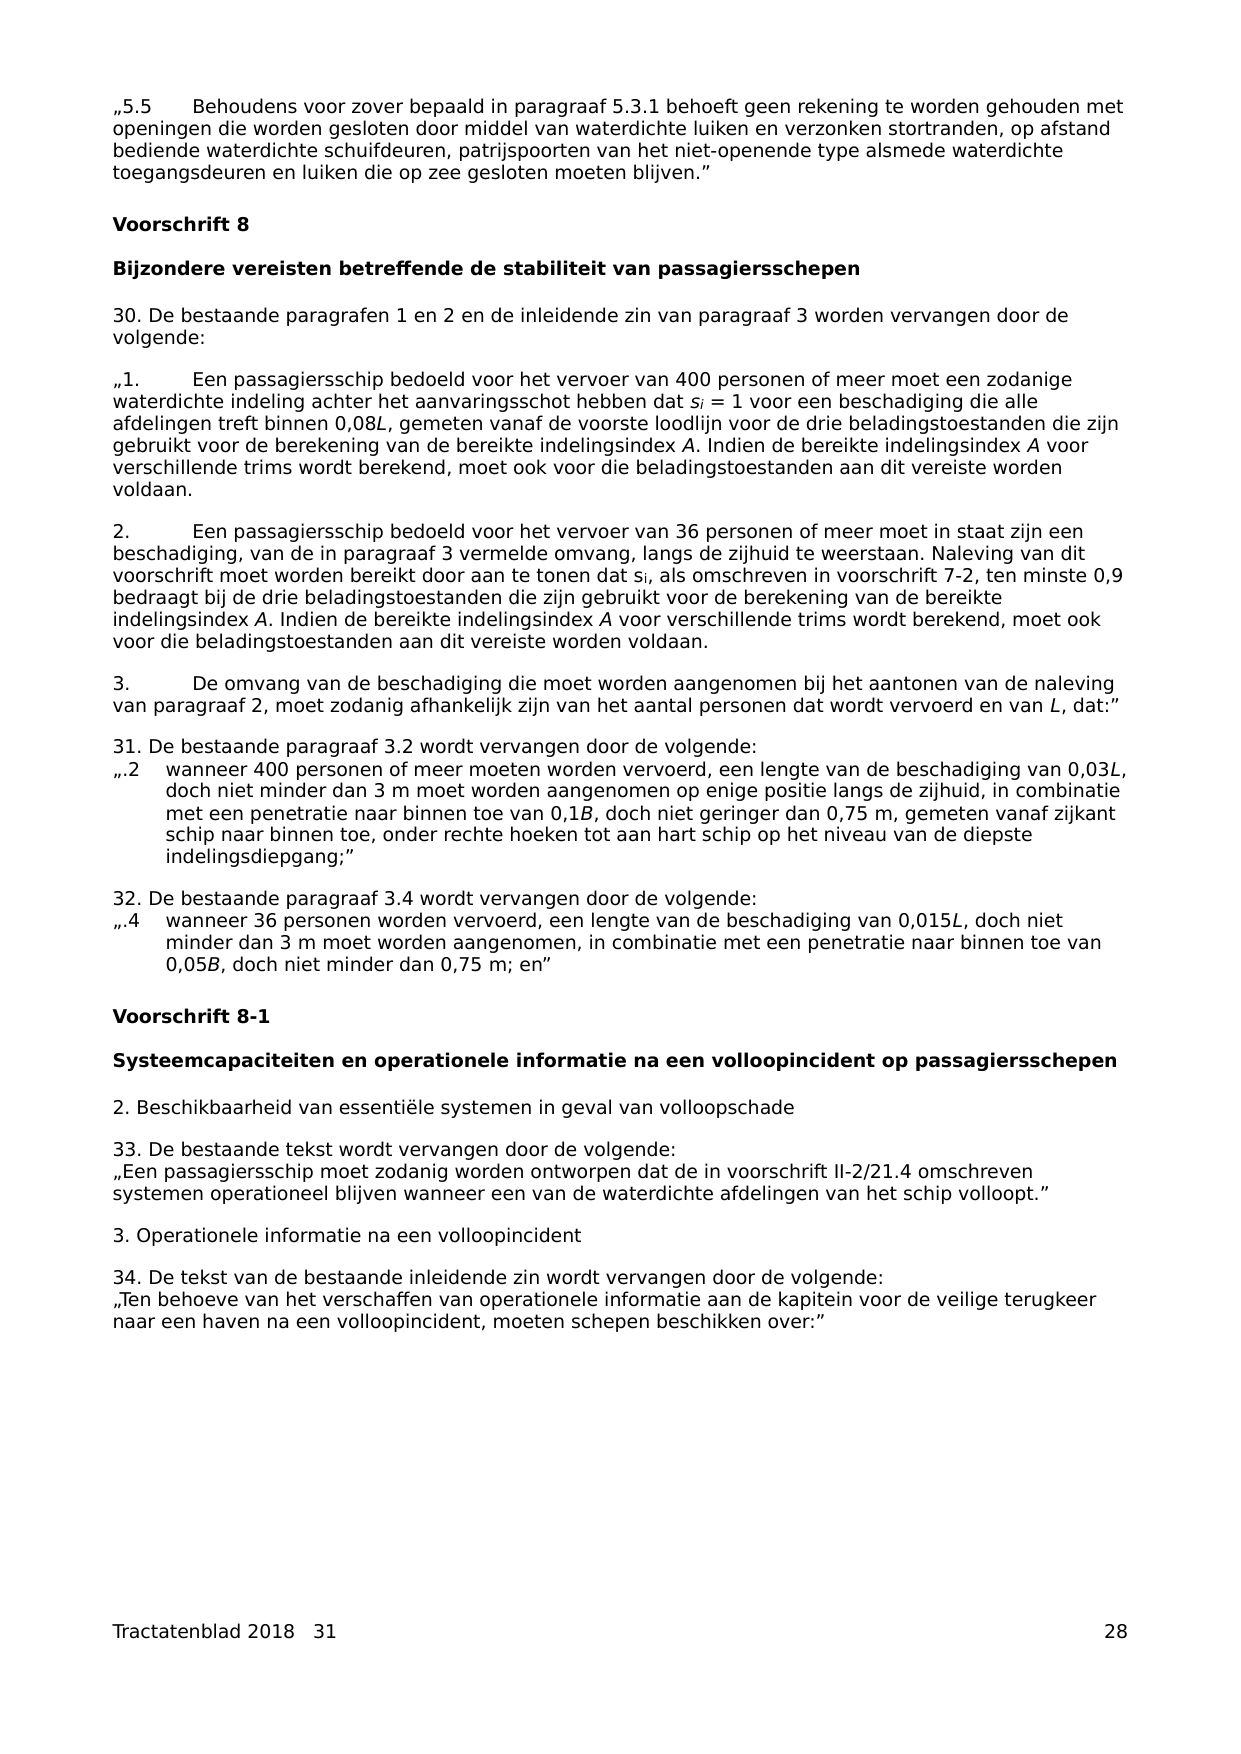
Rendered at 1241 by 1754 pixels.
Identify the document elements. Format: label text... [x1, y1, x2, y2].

text 2. Beschikbaarheid van essentiële systemen in geval van volloopschade [112, 1097, 1128, 1119]
text 3. Operationele informatie na een volloopincident [112, 1225, 1128, 1247]
text 30. De bestaande paragrafen 1 en 2 en de inleidende zin van paragraaf 3 worden vervangen door de volgende: [112, 305, 1128, 349]
subtitle Voorschrift 8-1 Systeemcapaciteiten en operationele informatie na een volloopincident op passagiersschepen [112, 1006, 1128, 1072]
text 31. De bestaande paragraaf 3.2 wordt vervangen door de volgende: [112, 736, 1128, 758]
text „Een passagiersschip moet zodanig worden ontworpen dat de in voorschrift II-2/21.4 omschreven systemen operationeel blijven wanneer een van de waterdichte afdelingen van het schip volloopt.” [112, 1161, 1128, 1205]
text 32. De bestaande paragraaf 3.4 wordt vervangen door de volgende: [112, 888, 1128, 910]
subtitle Voorschrift 8 Bijzondere vereisten betreffende de stabiliteit van passagiersschepen [112, 214, 1128, 280]
text „5.5 Behoudens voor zover bepaald in paragraaf 5.3.1 behoeft geen rekening te worden gehouden met openingen die worden gesloten door middel van waterdichte luiken en verzonken stortranden, op afstand bediende waterdichte schuifdeuren, patrijspoorten van het niet-openende type alsmede waterdichte toegangsdeuren en luiken die op zee gesloten moeten blijven.” [112, 96, 1128, 184]
text 33. De bestaande tekst wordt vervangen door de volgende: [112, 1139, 1128, 1161]
text 3. De omvang van de beschadiging die moet worden aangenomen bij het aantonen van de naleving van paragraaf 2, moet zodanig afhankelijk zijn van het aantal personen dat wordt vervoerd en van L, dat:” [112, 672, 1128, 716]
text 34. De tekst van de bestaande inleidende zin wordt vervangen door de volgende: [112, 1267, 1128, 1289]
text 2. Een passagiersschip bedoeld voor het vervoer van 36 personen of meer moet in staat zijn een beschadiging, van de in paragraaf 3 vermelde omvang, langs de zijhuid te weerstaan. Naleving van dit voorschrift moet worden bereikt door aan te tonen dat si, als omschreven in voorschrift 7-2, ten minste 0,9 bedraagt bij de drie beladingstoestanden die zijn gebruikt voor de berekening van de bereikte indelingsindex A. Indien de bereikte indelingsindex A voor verschillende trims wordt berekend, moet ook voor die beladingstoestanden aan dit vereiste worden voldaan. [112, 521, 1128, 652]
text „1. Een passagiersschip bedoeld voor het vervoer van 400 personen of meer moet een zodanige waterdichte indeling achter het aanvaringsschot hebben dat si = 1 voor een beschadiging die alle afdelingen treft binnen 0,08L, gemeten vanaf de voorste loodlijn voor de drie beladingstoestanden die zijn gebruikt voor de berekening van de bereikte indelingsindex A. Indien de bereikte indelingsindex A voor verschillende trims wordt berekend, moet ook voor die beladingstoestanden aan dit vereiste worden voldaan. [112, 369, 1128, 501]
text „.4 wanneer 36 personen worden vervoerd, een lengte van de beschadiging van 0,015L, doch niet minder dan 3 m moet worden aangenomen, in combinatie met een penetratie naar binnen toe van 0,05B, doch niet minder dan 0,75 m; en” [112, 910, 1128, 976]
text „.2 wanneer 400 personen of meer moeten worden vervoerd, een lengte van de beschadiging van 0,03L, doch niet minder dan 3 m moet worden aangenomen op enige positie langs de zijhuid, in combinatie met een penetratie naar binnen toe van 0,1B, doch niet geringer dan 0,75 m, gemeten vanaf zijkant schip naar binnen toe, onder rechte hoeken tot aan hart schip op het niveau van de diepste indelingsdiepgang;” [112, 758, 1128, 868]
text „Ten behoeve van het verschaffen van operationele informatie aan de kapitein voor de veilige terugkeer naar een haven na een volloopincident, moeten schepen beschikken over:” [112, 1289, 1128, 1333]
